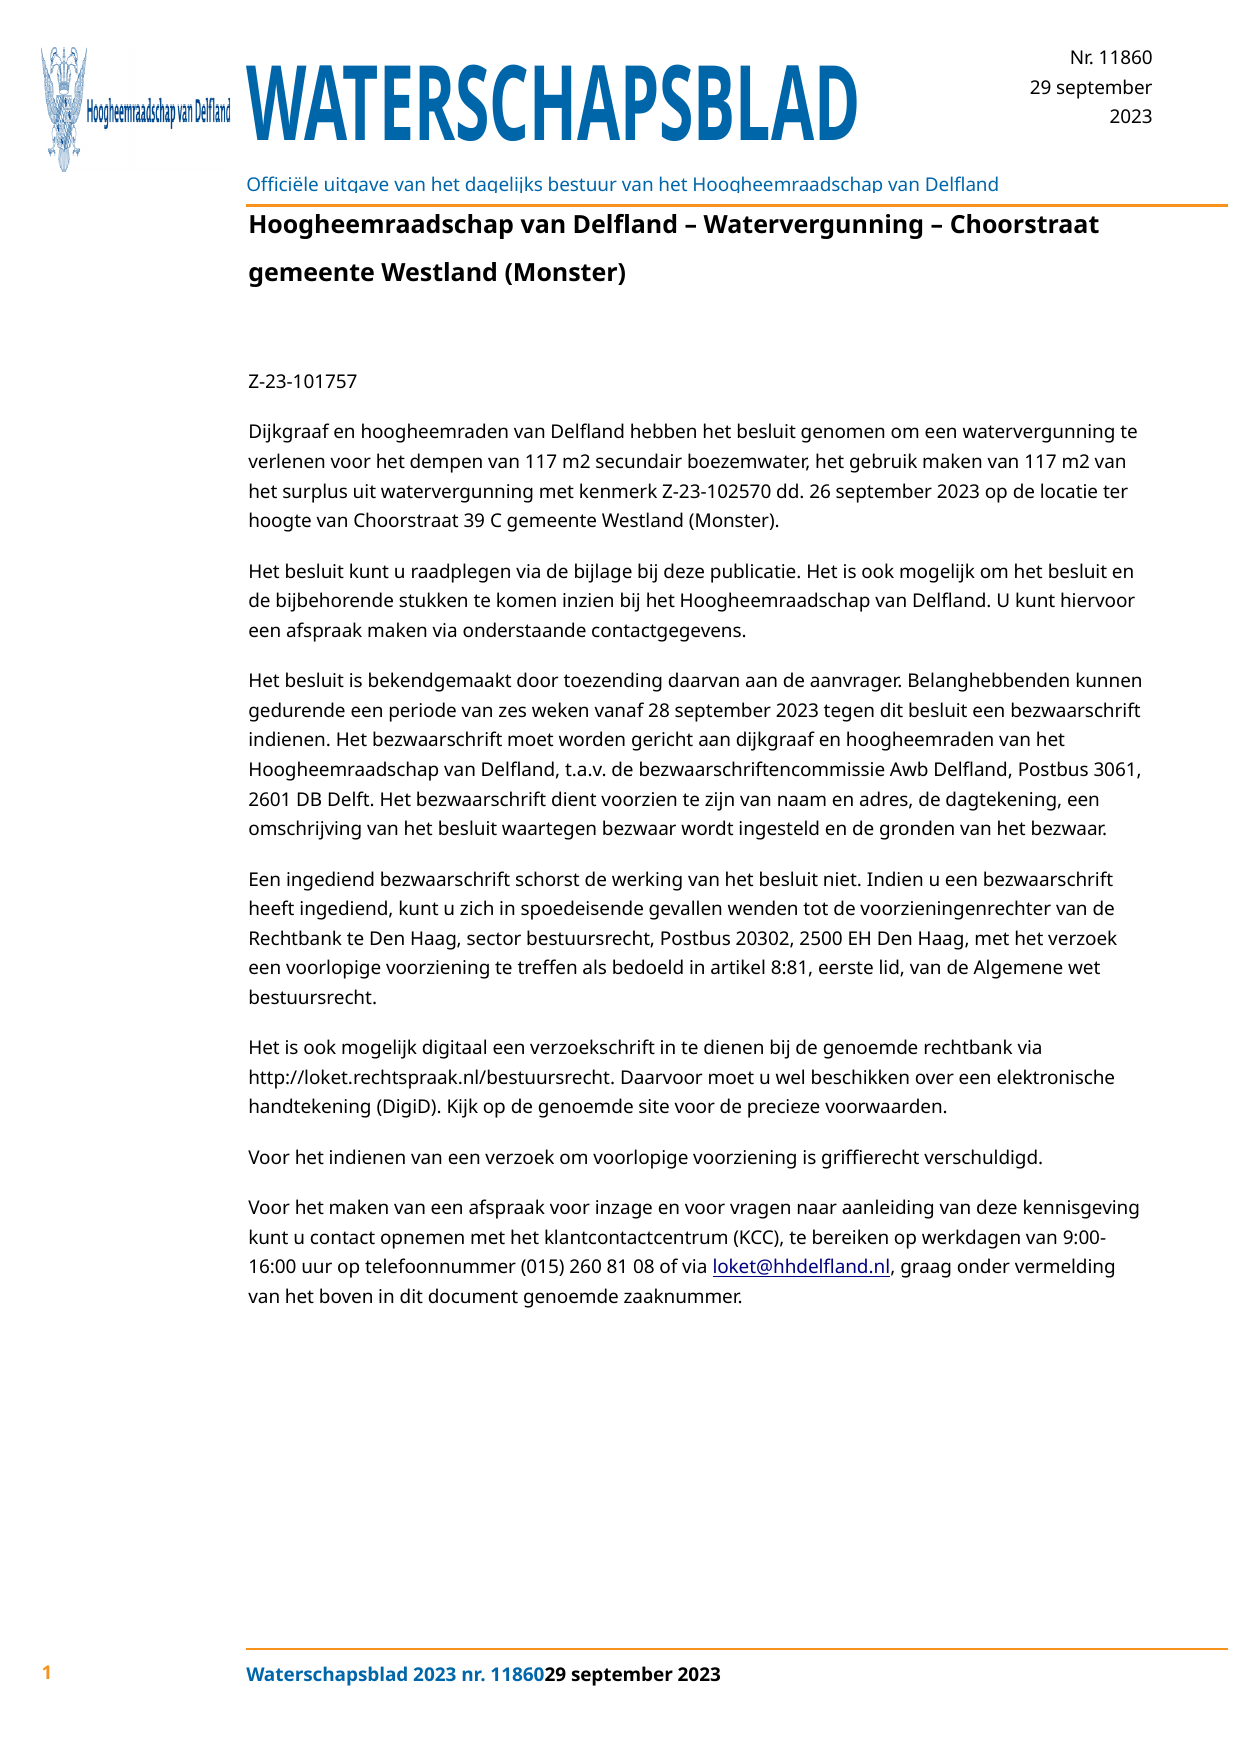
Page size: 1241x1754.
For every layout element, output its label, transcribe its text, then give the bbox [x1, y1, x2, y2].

text Z-23-101757 [248, 368, 1152, 394]
picture [41, 47, 231, 172]
text Hoogheemraadschap van Delfland – Watervergunning – Choorstraat gemeente Westland (Monster) [248, 207, 1152, 288]
text Voor het indienen van een verzoek om voorlopige voorziening is griffierecht verschuldigd. [248, 1144, 1152, 1170]
text Het is ook mogelijk digitaal een verzoekschrift in te dienen bij de genoemde rechtbank via http://loket.rechtspraak.nl/bestuursrecht. Daarvoor moet u wel beschikken over een elektronische handtekening (DigiD). Kijk op de genoemde site voor de precieze voorwaarden. [248, 1034, 1152, 1119]
text Het besluit is bekendgemaakt door toezending daarvan aan de aanvrager. Belanghebbenden kunnen gedurende een periode van zes weken vanaf 28 september 2023 tegen dit besluit een bezwaarschrift indienen. Het bezwaarschrift moet worden gericht aan dijkgraaf en hoogheemraden van het Hoogheemraadschap van Delfland, t.a.v. de bezwaarschriftencommissie Awb Delfland, Postbus 3061, 2601 DB Delft. Het bezwaarschrift dient voorzien te zijn van naam en adres, de dagtekening, een omschrijving van het besluit waartegen bezwaar wordt ingesteld en de gronden van het bezwaar. [248, 667, 1152, 841]
text Een ingediend bezwaarschrift schorst de werking van het besluit niet. Indien u een bezwaarschrift heeft ingediend, kunt u zich in spoedeisende gevallen wenden tot de voorzieningenrechter van de Rechtbank te Den Haag, sector bestuursrecht, Postbus 20302, 2500 EH Den Haag, met het verzoek een voorlopige voorziening te treffen als bedoeld in artikel 8:81, eerste lid, van de Algemene wet bestuursrecht. [248, 866, 1152, 1010]
text Dijkgraaf en hoogheemraden van Delfland hebben het besluit genomen om een watervergunning te verlenen voor het dempen van 117 m2 secundair boezemwater, het gebruik maken van 117 m2 van het surplus uit watervergunning met kenmerk Z-23-102570 dd. 26 september 2023 op de locatie ter hoogte van Choorstraat 39 C gemeente Westland (Monster). [248, 419, 1152, 533]
text Voor het maken van een afspraak voor inzage en voor vragen naar aanleiding van deze kennisgeving kunt u contact opnemen met het klantcontactcentrum (KCC), te bereiken op werkdagen van 9:00-16:00 uur op telefoonnummer (015) 260 81 08 of via loket@hhdelfland.nl, graag onder vermelding van het boven in dit document genoemde zaaknummer. [248, 1194, 1152, 1309]
text Het besluit kunt u raadplegen via de bijlage bij deze publicatie. Het is ook mogelijk om het besluit en de bijbehorende stukken te komen inzien bij het Hoogheemraadschap van Delfland. U kunt hiervoor een afspraak maken via onderstaande contactgegevens. [248, 558, 1152, 643]
